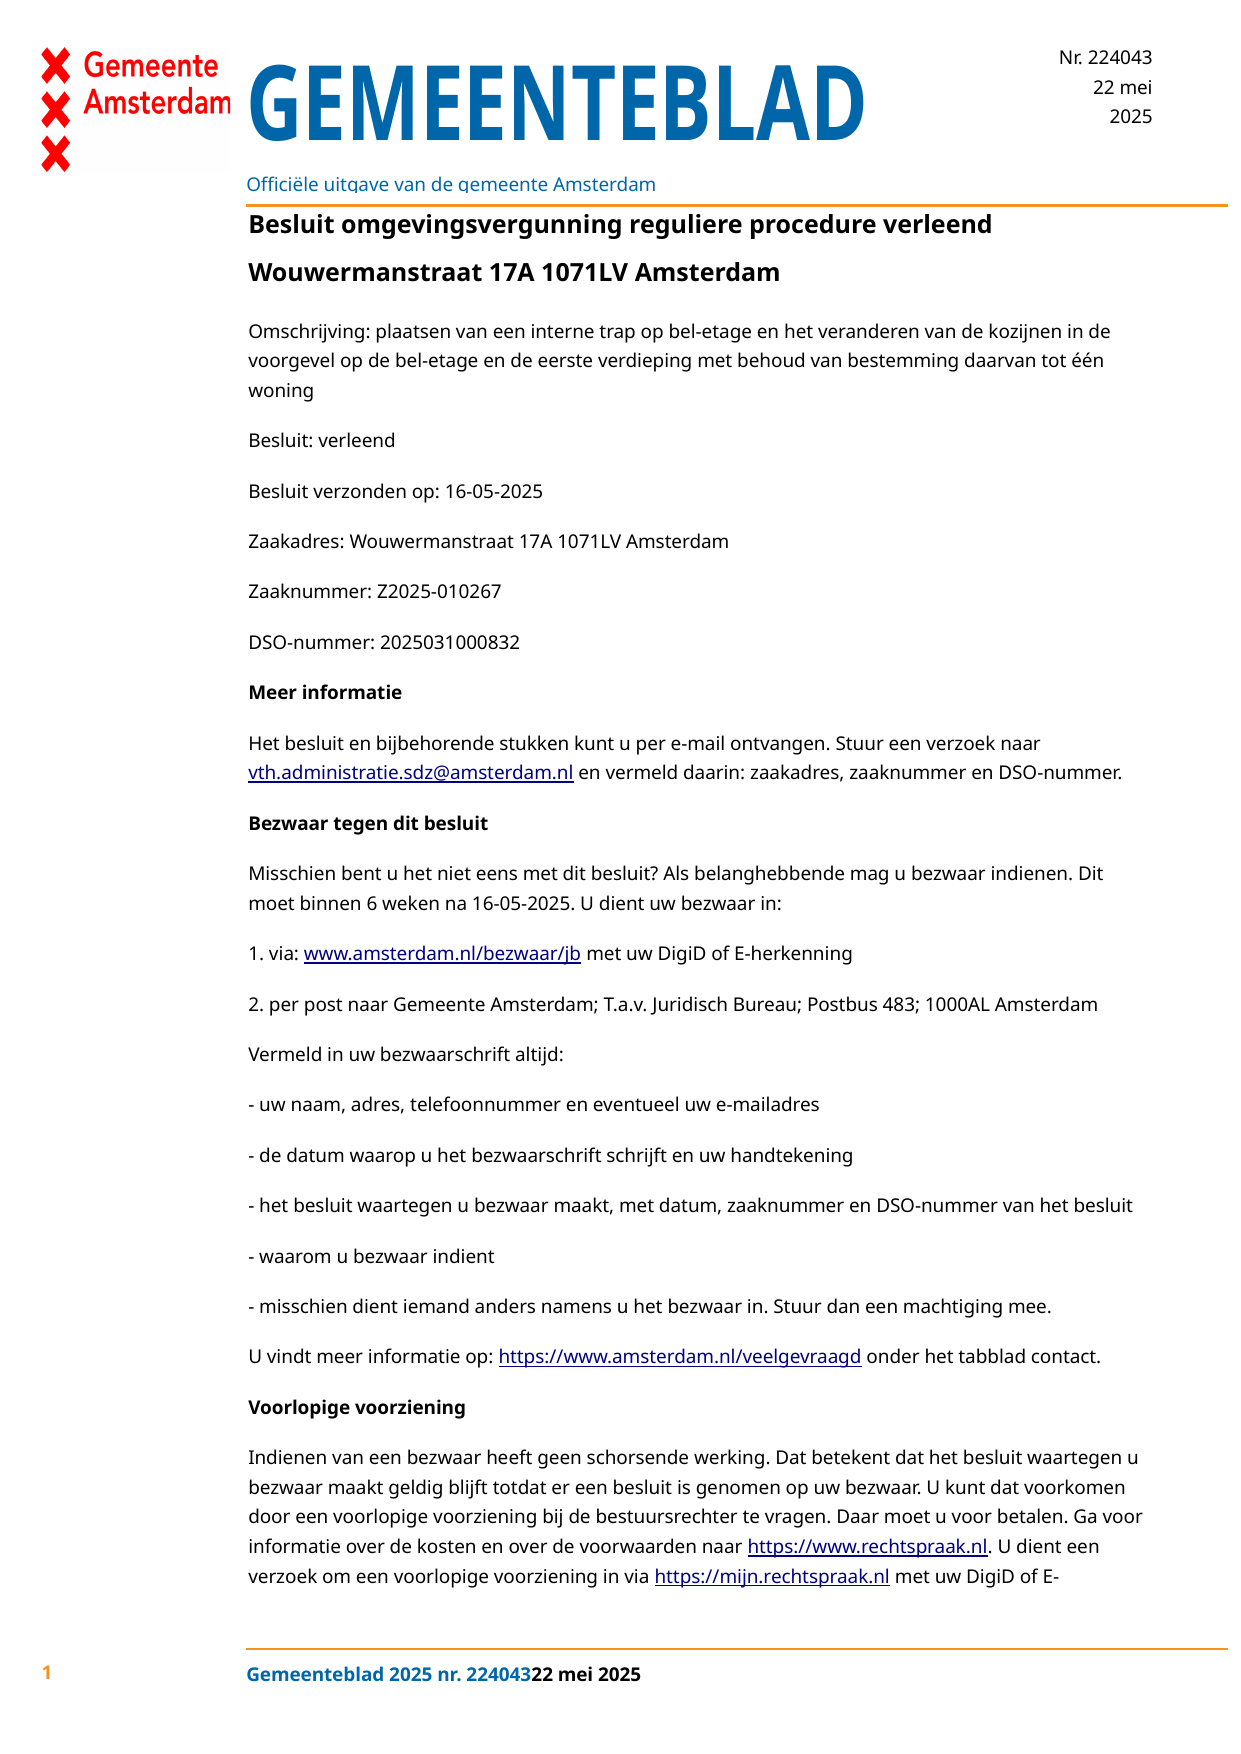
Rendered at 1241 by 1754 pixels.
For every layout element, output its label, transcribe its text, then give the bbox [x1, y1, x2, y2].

text Misschien bent u het niet eens met dit besluit? Als belanghebbende mag u bezwaar indienen. Dit moet binnen 6 weken na 16-05-2025. U dient uw bezwaar in: [248, 860, 1152, 916]
text Zaakadres: Wouwermanstraat 17A 1071LV Amsterdam [248, 528, 1152, 554]
text Meer informatie [248, 679, 1152, 705]
text Voorlopige voorziening [248, 1394, 1152, 1420]
text U vindt meer informatie op: https://www.amsterdam.nl/veelgevraagd onder het tabblad contact. [248, 1344, 1152, 1369]
text DSO-nummer: 2025031000832 [248, 629, 1152, 655]
text Vermeld in uw bezwaarschrift altijd: [248, 1041, 1152, 1067]
text - het besluit waartegen u bezwaar maakt, met datum, zaaknummer en DSO-nummer van het besluit [248, 1192, 1152, 1218]
text - waarom u bezwaar indient [248, 1243, 1152, 1269]
text - misschien dient iemand anders namens u het bezwaar in. Stuur dan een machtiging mee. [248, 1293, 1152, 1319]
text 1. via: www.amsterdam.nl/bezwaar/jb met uw DigiD of E-herkenning [248, 940, 1152, 966]
text Omschrijving: plaatsen van een interne trap op bel-etage en het veranderen van de kozijnen in de voorgevel op de bel-etage en de eerste verdieping met behoud van bestemming daarvan tot één woning [248, 318, 1152, 403]
text Indienen van een bezwaar heeft geen schorsende werking. Dat betekent dat het besluit waartegen u bezwaar maakt geldig blijft totdat er een besluit is genomen op uw bezwaar. U kunt dat voorkomen door een voorlopige voorziening bij de bestuursrechter te vragen. Daar moet u voor betalen. Ga voor informatie over de kosten en over de voorwaarden naar https://www.rechtspraak.nl. U dient een verzoek om een voorlopige voorziening in via https://mijn.rechtspraak.nl met uw DigiD of E- [248, 1444, 1152, 1589]
text - de datum waarop u het bezwaarschrift schrijft en uw handtekening [248, 1142, 1152, 1168]
text Besluit verzonden op: 16-05-2025 [248, 478, 1152, 504]
text 2. per post naar Gemeente Amsterdam; T.a.v. Juridisch Bureau; Postbus 483; 1000AL Amsterdam [248, 991, 1152, 1017]
text Bezwaar tegen dit besluit [248, 810, 1152, 836]
picture [41, 47, 231, 172]
text Besluit: verleend [248, 427, 1152, 453]
text Het besluit en bijbehorende stukken kunt u per e-mail ontvangen. Stuur een verzoek naar vth.administratie.sdz@amsterdam.nl en vermeld daarin: zaakadres, zaaknummer en DSO-nummer. [248, 730, 1152, 785]
text Zaaknummer: Z2025-010267 [248, 579, 1152, 604]
text - uw naam, adres, telefoonnummer en eventueel uw e-mailadres [248, 1092, 1152, 1117]
text Besluit omgevingsvergunning reguliere procedure verleend Wouwermanstraat 17A 1071LV Amsterdam [248, 207, 1152, 288]
